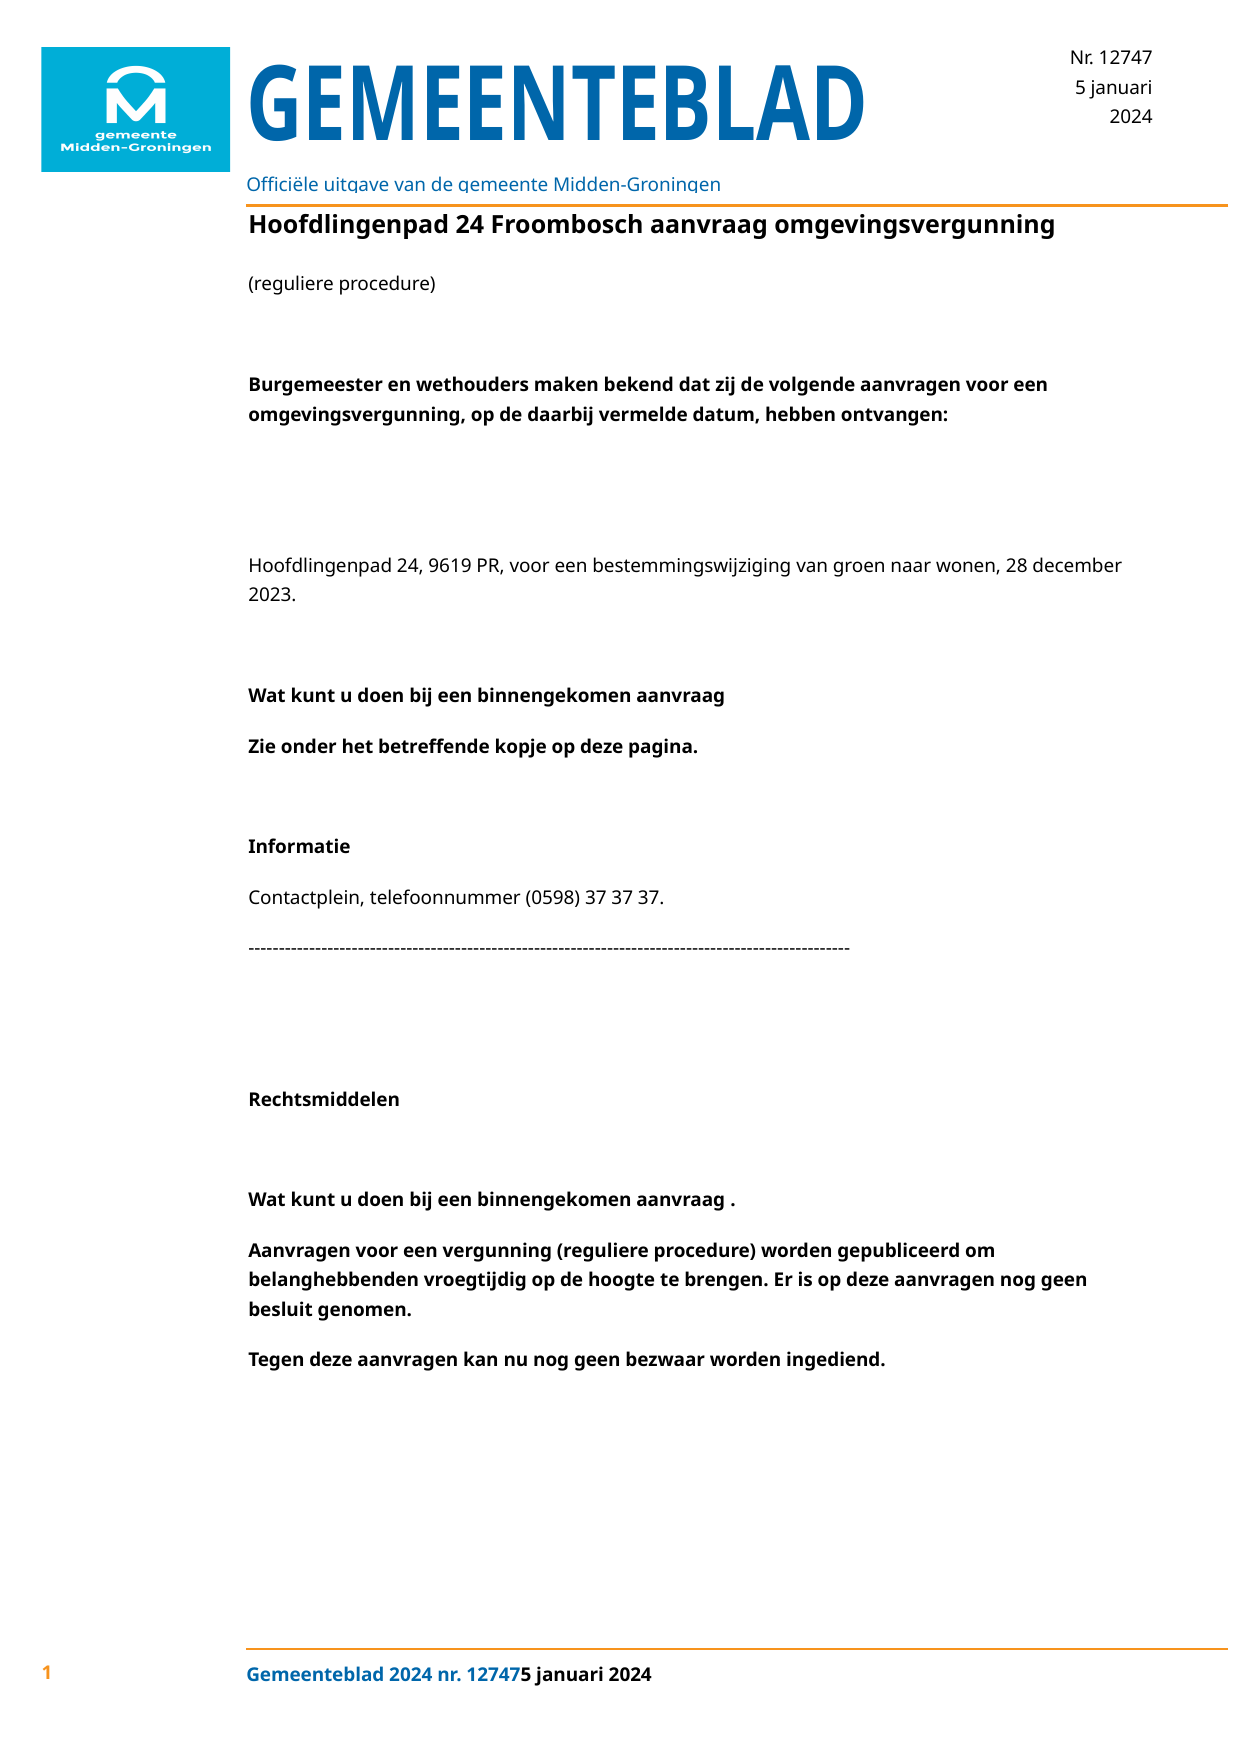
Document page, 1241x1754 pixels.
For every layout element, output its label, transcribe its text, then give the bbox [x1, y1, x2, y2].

text Wat kunt u doen bij een binnengekomen aanvraag . [248, 1187, 1152, 1212]
picture [107, 89, 165, 122]
text Zie onder het betreffende kopje op deze pagina. [248, 733, 1152, 758]
text Tegen deze aanvragen kan nu nog geen bezwaar worden ingediend. [248, 1347, 1152, 1372]
text Rechtsmiddelen [248, 1086, 1152, 1111]
text Wat kunt u doen bij een binnengekomen aanvraag [248, 682, 1152, 708]
text Hoofdlingenpad 24, 9619 PR, voor een bestemmingswijziging van groen naar wonen, 28 december 2023. [248, 552, 1152, 607]
text Aanvragen voor een vergunning (reguliere procedure) worden gepubliceerd om belanghebbenden vroegtijdig op de hoogte te brengen. Er is op deze aanvragen nog geen besluit genomen. [248, 1237, 1152, 1322]
text Burgemeester en wethouders maken bekend dat zij de volgende aanvragen voor een omgevingsvergunning, op de daarbij vermelde datum, hebben ontvangen: [248, 371, 1152, 426]
text Contactplein, telefoonnummer (0598) 37 37 37. [248, 884, 1152, 910]
text Informatie [248, 834, 1152, 859]
text Hoofdlingenpad 24 Froombosch aanvraag omgevingsvergunning [248, 207, 1152, 241]
picture [108, 66, 164, 82]
text --------------------------------------------------------------------------------------------------- [248, 934, 1152, 960]
text (reguliere procedure) [248, 270, 1152, 296]
picture [184, 146, 190, 153]
